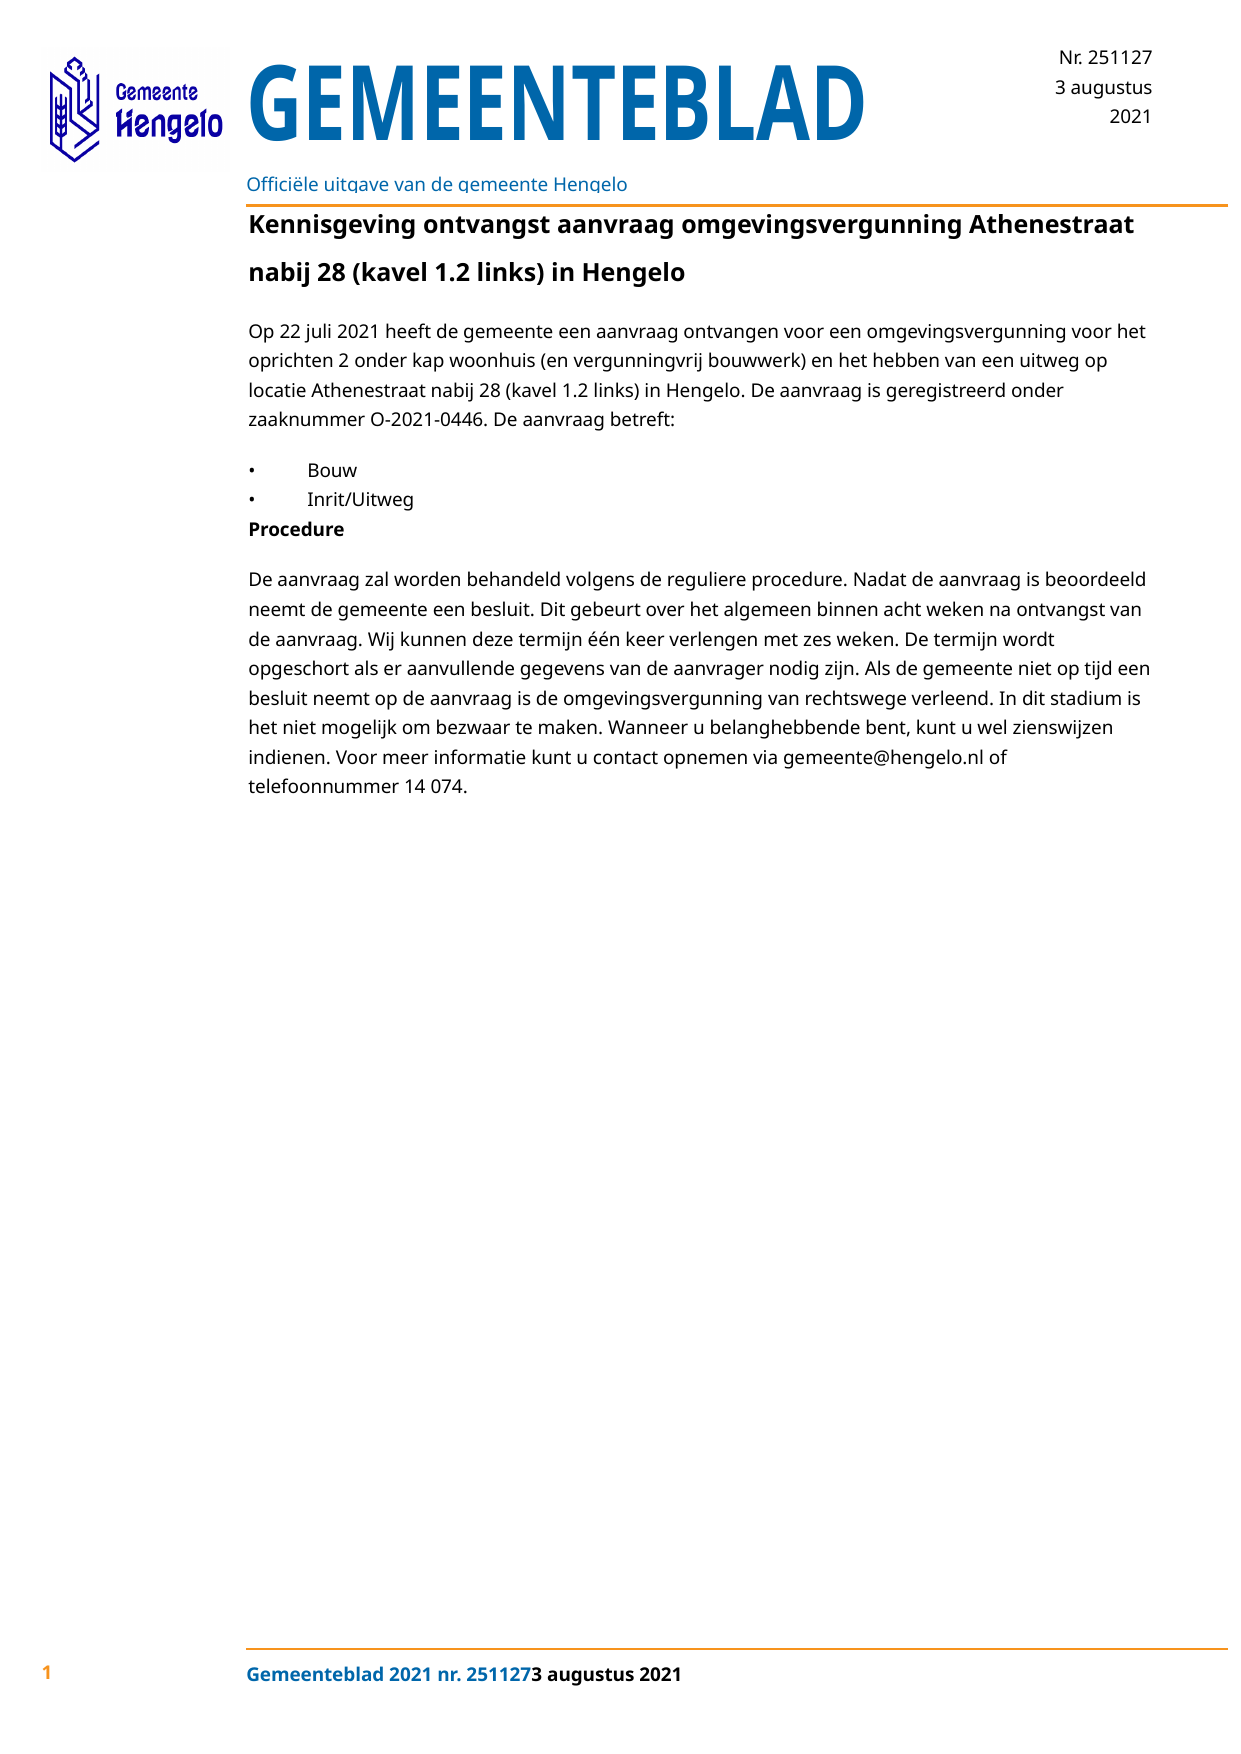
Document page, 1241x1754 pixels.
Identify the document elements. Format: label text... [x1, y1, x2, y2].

text Op 22 juli 2021 heeft de gemeente een aanvraag ontvangen voor een omgevingsvergunning voor het oprichten 2 onder kap woonhuis (en vergunningvrij bouwwerk) en het hebben van een uitweg op locatie Athenestraat nabij 28 (kavel 1.2 links) in Hengelo. De aanvraag is geregistreerd onder zaaknummer O-2021-0446. De aanvraag betreft: [248, 318, 1152, 432]
list Inrit/Uitweg [248, 487, 1152, 512]
text Kennisgeving ontvangst aanvraag omgevingsvergunning Athenestraat nabij 28 (kavel 1.2 links) in Hengelo [248, 207, 1152, 288]
picture [41, 47, 231, 172]
text Procedure [248, 516, 1152, 542]
text De aanvraag zal worden behandeld volgens de reguliere procedure. Nadat de aanvraag is beoordeeld neemt de gemeente een besluit. Dit gebeurt over het algemeen binnen acht weken na ontvangst van de aanvraag. Wij kunnen deze termijn één keer verlengen met zes weken. De termijn wordt opgeschort als er aanvullende gegevens van de aanvrager nodig zijn. Als de gemeente niet op tijd een besluit neemt op de aanvraag is de omgevingsvergunning van rechtswege verleend. In dit stadium is het niet mogelijk om bezwaar te maken. Wanneer u belanghebbende bent, kunt u wel zienswijzen indienen. Voor meer informatie kunt u contact opnemen via gemeente@hengelo.nl of telefoonnummer 14 074. [248, 567, 1152, 799]
list Bouw [248, 457, 1152, 483]
